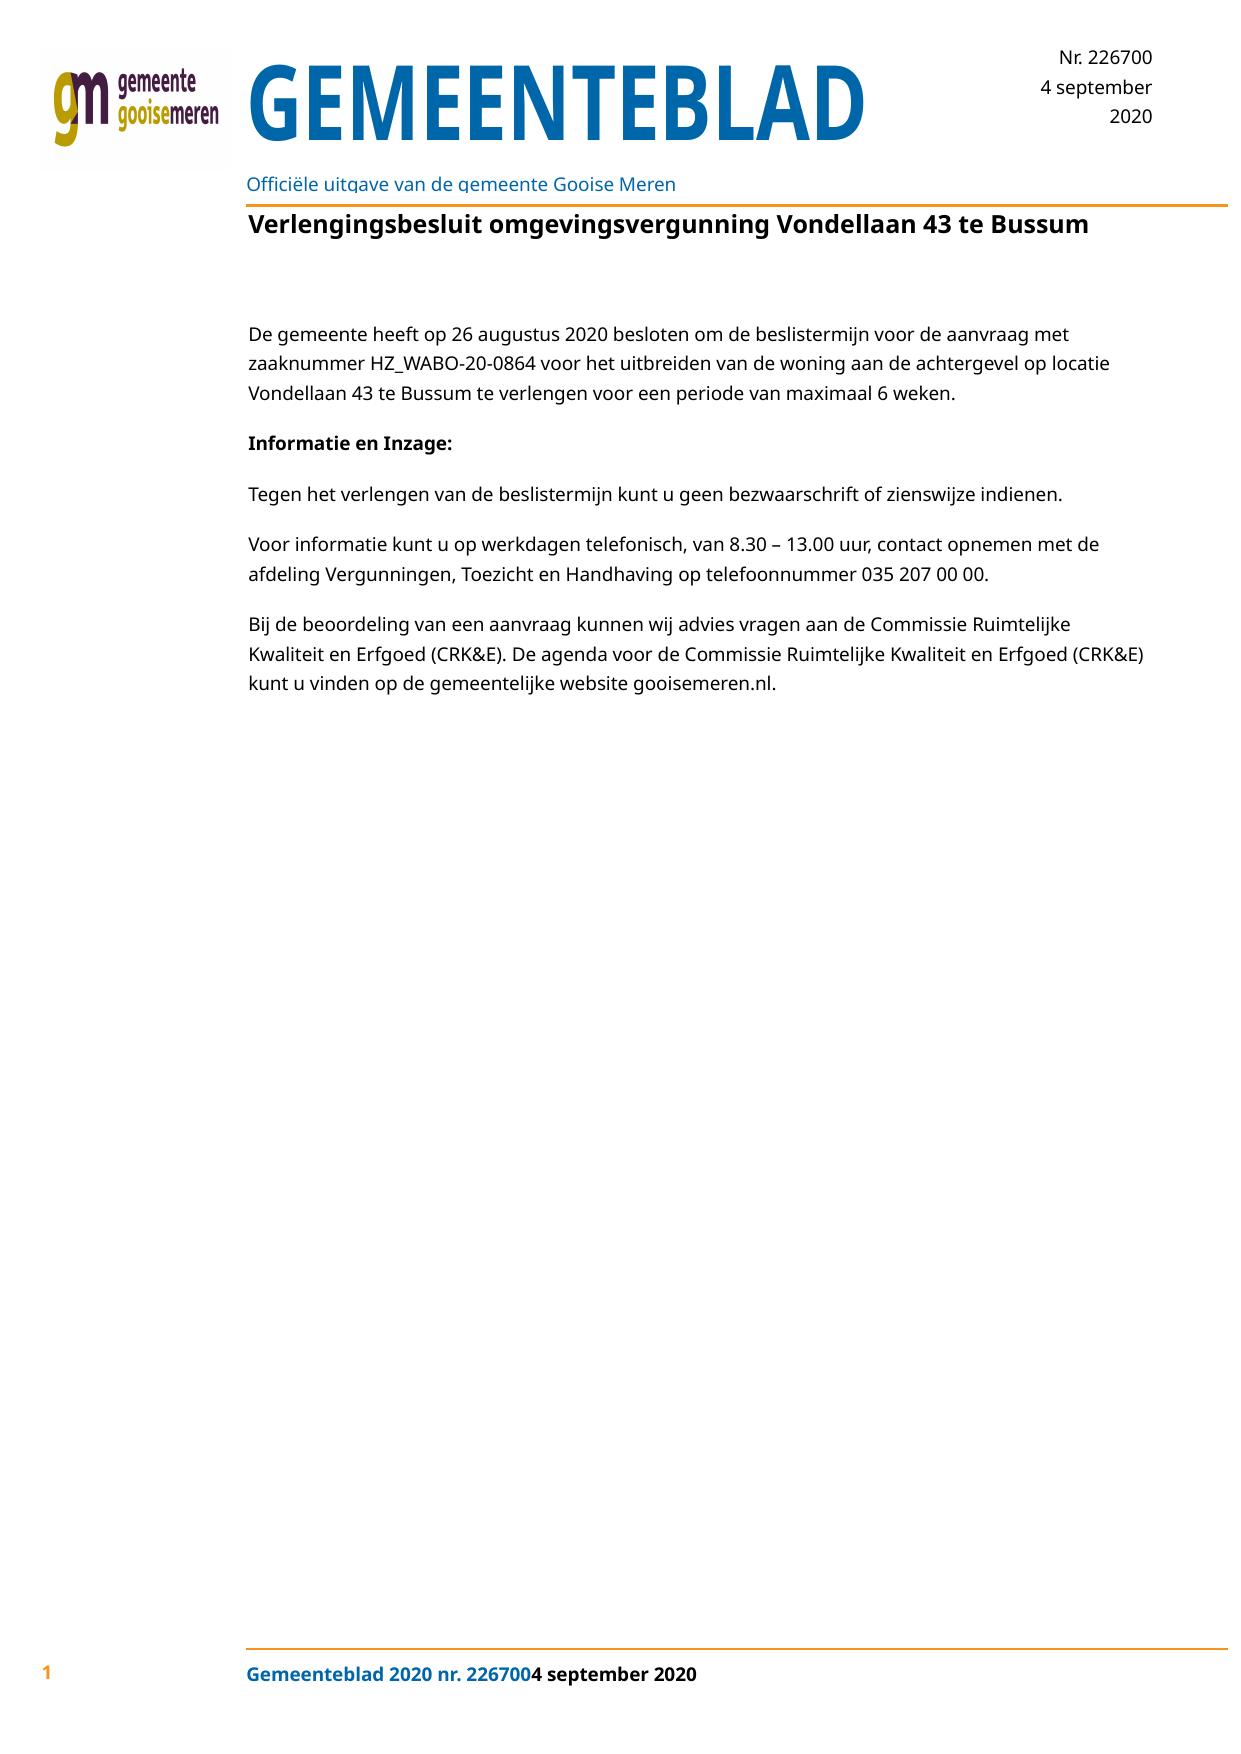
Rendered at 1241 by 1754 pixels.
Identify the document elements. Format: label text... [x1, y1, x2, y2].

text Informatie en Inzage: [248, 430, 1152, 456]
text Verlengingsbesluit omgevingsvergunning Vondellaan 43 te Bussum [248, 207, 1152, 241]
picture [41, 47, 231, 172]
text Voor informatie kunt u op werkdagen telefonisch, van 8.30 – 13.00 uur, contact opnemen met de afdeling Vergunningen, Toezicht en Handhaving op telefoonnummer 035 207 00 00. [248, 531, 1152, 586]
text Bij de beoordeling van een aanvraag kunnen wij advies vragen aan de Commissie Ruimtelijke Kwaliteit en Erfgoed (CRK&E). De agenda voor de Commissie Ruimtelijke Kwaliteit en Erfgoed (CRK&E) kunt u vinden op de gemeentelijke website gooisemeren.nl. [248, 611, 1152, 696]
text De gemeente heeft op 26 augustus 2020 besloten om de beslistermijn voor de aanvraag met zaaknummer HZ_WABO-20-0864 voor het uitbreiden van de woning aan de achtergevel op locatie Vondellaan 43 te Bussum te verlengen voor een periode van maximaal 6 weken. [248, 321, 1152, 406]
text Tegen het verlengen van de beslistermijn kunt u geen bezwaarschrift of zienswijze indienen. [248, 481, 1152, 506]
